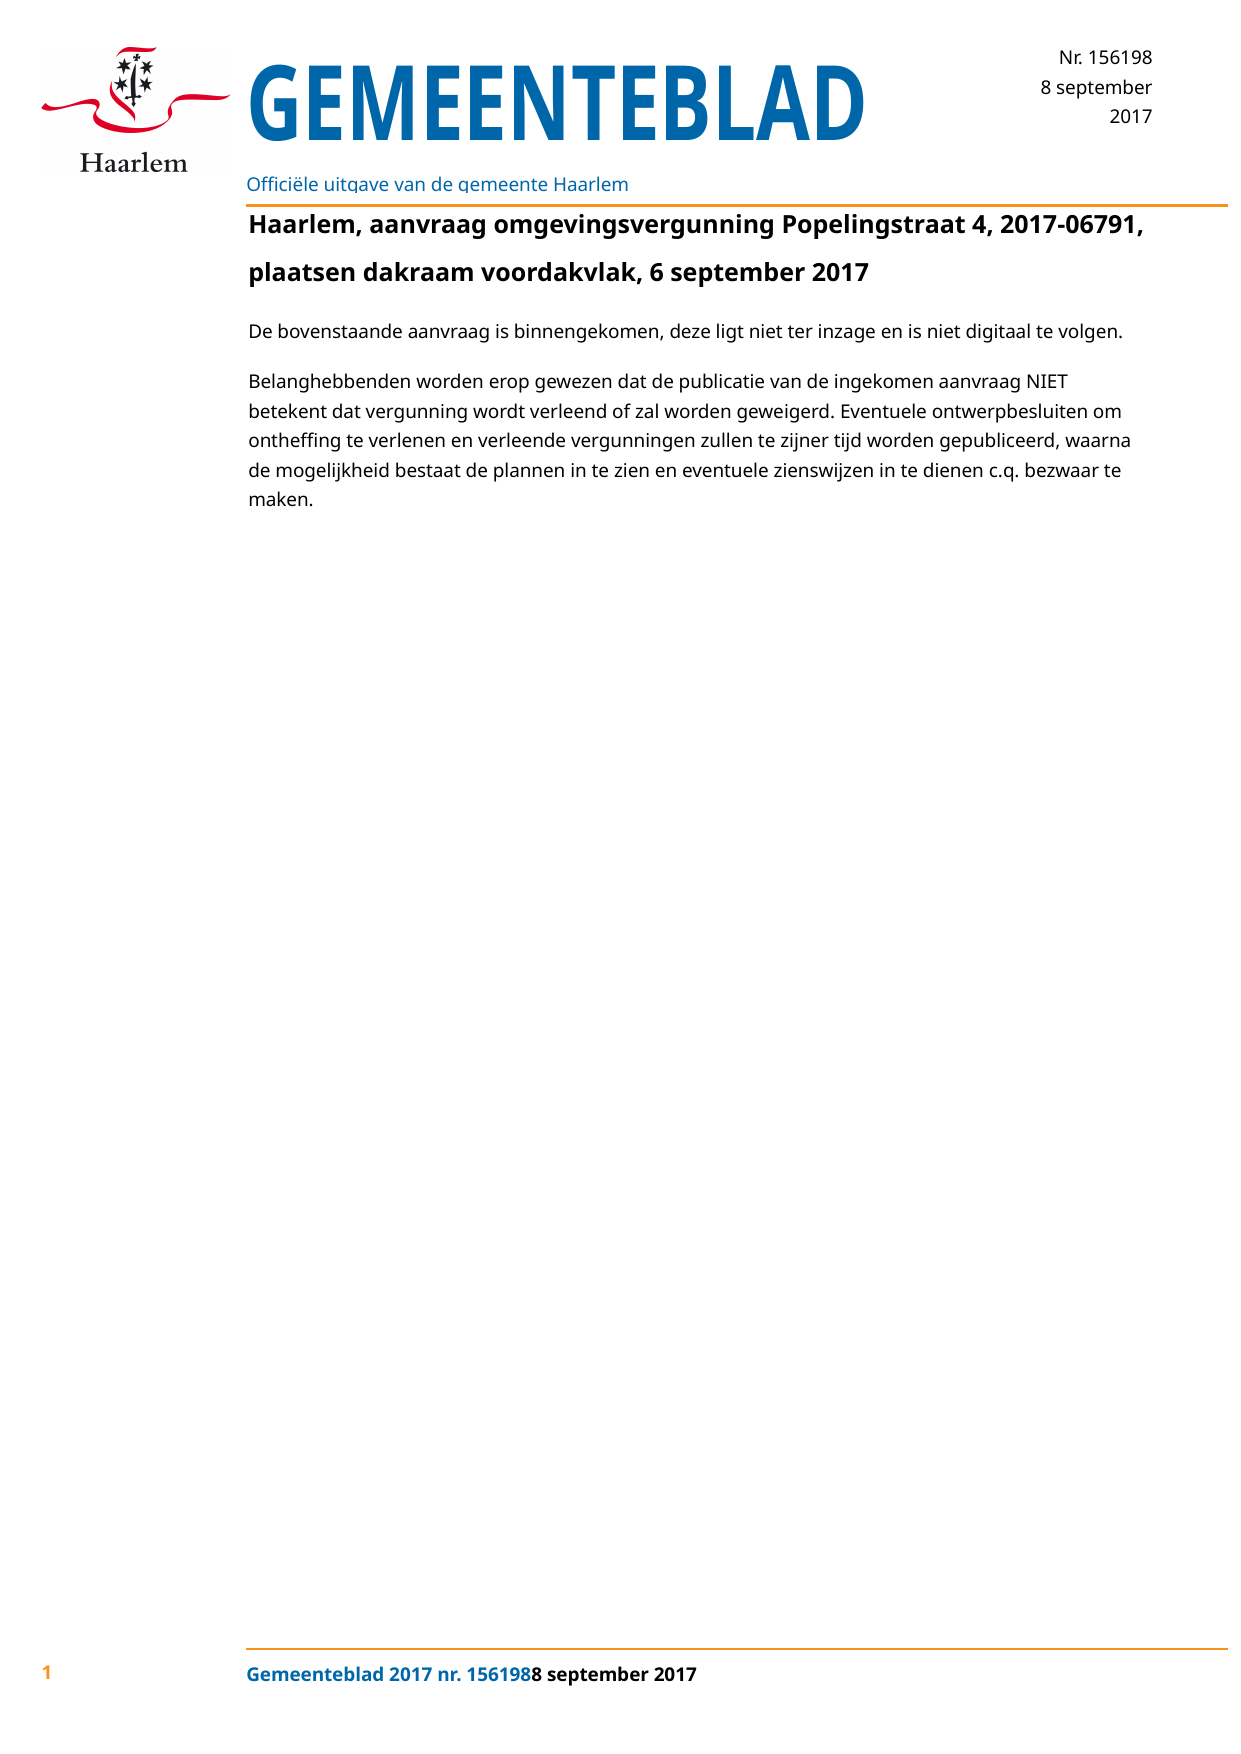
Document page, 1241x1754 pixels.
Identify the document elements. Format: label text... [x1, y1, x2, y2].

text De bovenstaande aanvraag is binnengekomen, deze ligt niet ter inzage en is niet digitaal te volgen. [248, 318, 1152, 344]
text Belanghebbenden worden erop gewezen dat de publicatie van de ingekomen aanvraag NIET betekent dat vergunning wordt verleend of zal worden geweigerd. Eventuele ontwerpbesluiten om ontheffing te verlenen en verleende vergunningen zullen te zijner tijd worden gepubliceerd, waarna de mogelijkheid bestaat de plannen in te zien en eventuele zienswijzen in te dienen c.q. bezwaar te maken. [248, 368, 1152, 512]
text Haarlem, aanvraag omgevingsvergunning Popelingstraat 4, 2017-06791, plaatsen dakraam voordakvlak, 6 september 2017 [248, 207, 1152, 288]
picture [41, 47, 231, 172]
